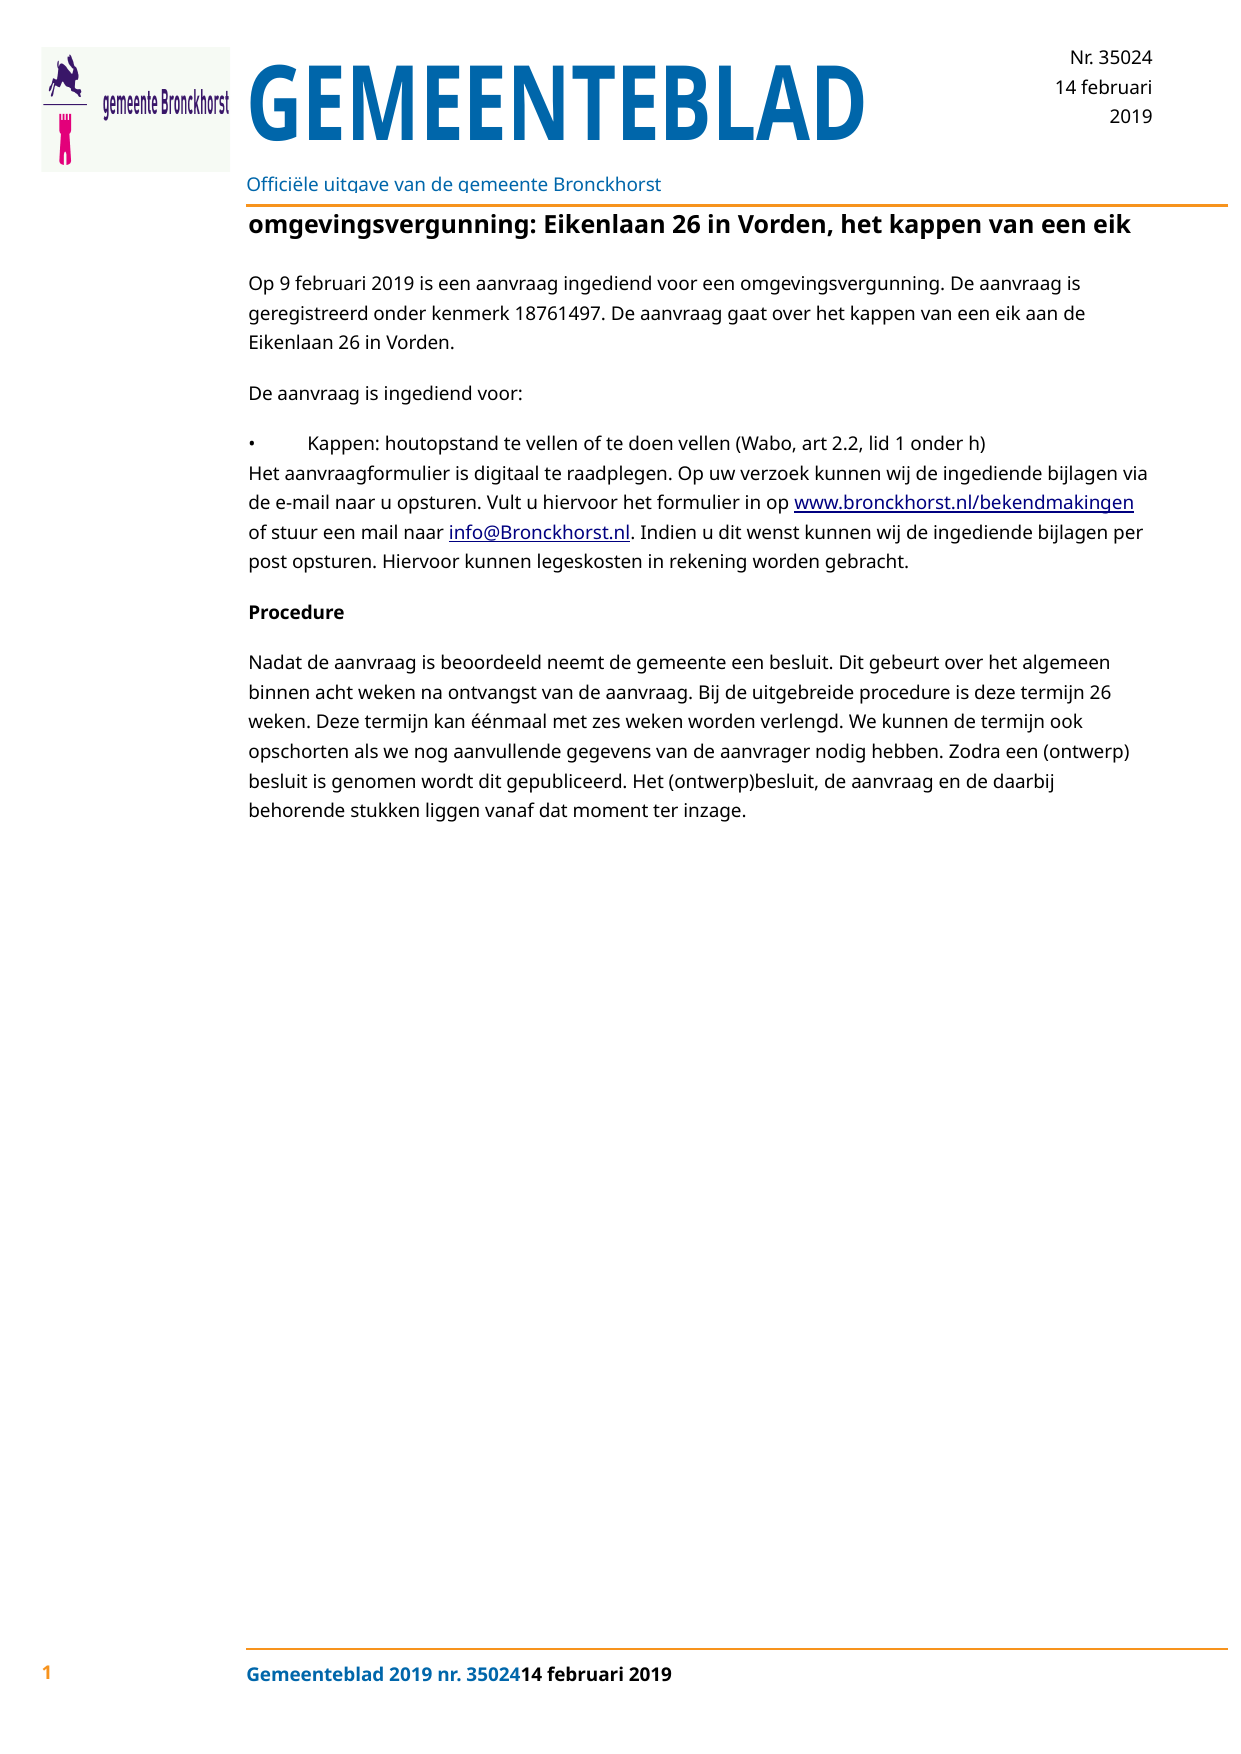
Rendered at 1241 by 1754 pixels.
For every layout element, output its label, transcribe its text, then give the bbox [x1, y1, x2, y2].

text Nadat de aanvraag is beoordeeld neemt de gemeente een besluit. Dit gebeurt over het algemeen binnen acht weken na ontvangst van de aanvraag. Bij de uitgebreide procedure is deze termijn 26 weken. Deze termijn kan éénmaal met zes weken worden verlengd. We kunnen de termijn ook opschorten als we nog aanvullende gegevens van de aanvrager nodig hebben. Zodra een (ontwerp) besluit is genomen wordt dit gepubliceerd. Het (ontwerp)besluit, de aanvraag en de daarbij behorende stukken liggen vanaf dat moment ter inzage. [248, 649, 1152, 823]
text Op 9 februari 2019 is een aanvraag ingediend voor een omgevingsvergunning. De aanvraag is geregistreerd onder kenmerk 18761497. De aanvraag gaat over het kappen van een eik aan de Eikenlaan 26 in Vorden. [248, 270, 1152, 355]
text omgevingsvergunning: Eikenlaan 26 in Vorden, het kappen van een eik [248, 207, 1152, 241]
text Het aanvraagformulier is digitaal te raadplegen. Op uw verzoek kunnen wij de ingediende bijlagen via de e-mail naar u opsturen. Vult u hiervoor het formulier in op www.bronckhorst.nl/bekendmakingen of stuur een mail naar info@Bronckhorst.nl. Indien u dit wenst kunnen wij de ingediende bijlagen per post opsturen. Hiervoor kunnen legeskosten in rekening worden gebracht. [248, 460, 1152, 574]
list Kappen: houtopstand te vellen of te doen vellen (Wabo, art 2.2, lid 1 onder h) [248, 430, 1152, 456]
picture [41, 47, 231, 172]
text Procedure [248, 599, 1152, 625]
text De aanvraag is ingediend voor: [248, 380, 1152, 406]
